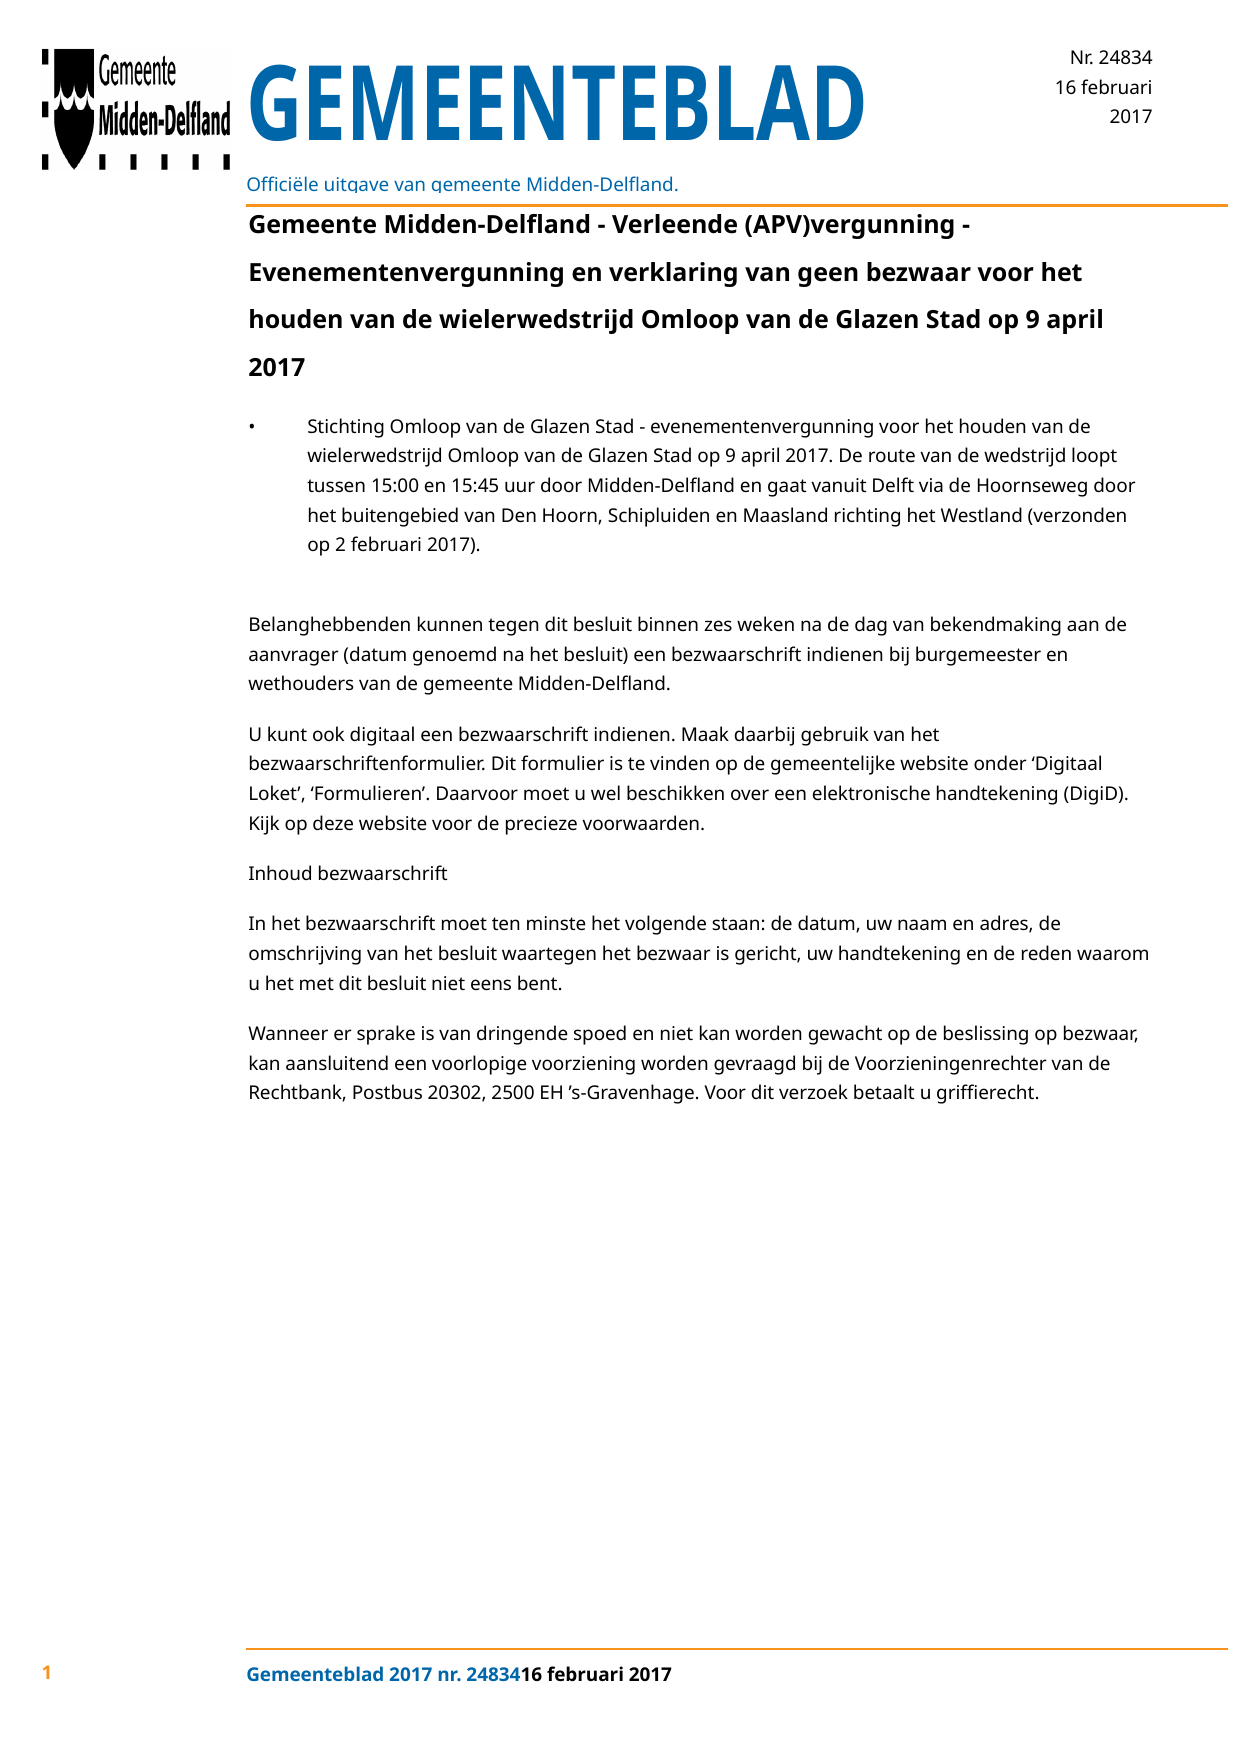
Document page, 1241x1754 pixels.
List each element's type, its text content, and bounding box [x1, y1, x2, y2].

text Belanghebbenden kunnen tegen dit besluit binnen zes weken na de dag van bekendmaking aan de aanvrager (datum genoemd na het besluit) een bezwaarschrift indienen bij burgemeester en wethouders van de gemeente Midden-Delfland. [248, 611, 1152, 696]
picture [41, 47, 231, 172]
text Wanneer er sprake is van dringende spoed en niet kan worden gewacht op de beslissing op bezwaar, kan aansluitend een voorlopige voorziening worden gevraagd bij de Voorzieningenrechter van de Rechtbank, Postbus 20302, 2500 EH ’s-Gravenhage. Voor dit verzoek betaalt u griffierecht. [248, 1020, 1152, 1105]
text U kunt ook digitaal een bezwaarschrift indienen. Maak daarbij gebruik van het bezwaarschriftenformulier. Dit formulier is te vinden op de gemeentelijke website onder ‘Digitaal Loket’, ‘Formulieren’. Daarvoor moet u wel beschikken over een elektronische handtekening (DigiD). Kijk op deze website voor de precieze voorwaarden. [248, 721, 1152, 836]
text In het bezwaarschrift moet ten minste het volgende staan: de datum, uw naam en adres, de omschrijving van het besluit waartegen het bezwaar is gericht, uw handtekening en de reden waarom u het met dit besluit niet eens bent. [248, 911, 1152, 996]
text Gemeente Midden-Delfland - Verleende (APV)vergunning - Evenementenvergunning en verklaring van geen bezwaar voor het houden van de wielerwedstrijd Omloop van de Glazen Stad op 9 april 2017 [248, 207, 1152, 384]
list Stichting Omloop van de Glazen Stad - evenementenvergunning voor het houden van de wielerwedstrijd Omloop van de Glazen Stad op 9 april 2017. De route van de wedstrijd loopt tussen 15:00 en 15:45 uur door Midden-Delfland en gaat vanuit Delft via de Hoornseweg door het buitengebied van Den Hoorn, Schipluiden en Maasland richting het Westland (verzonden op 2 februari 2017). [248, 413, 1152, 557]
text Inhoud bezwaarschrift [248, 860, 1152, 886]
